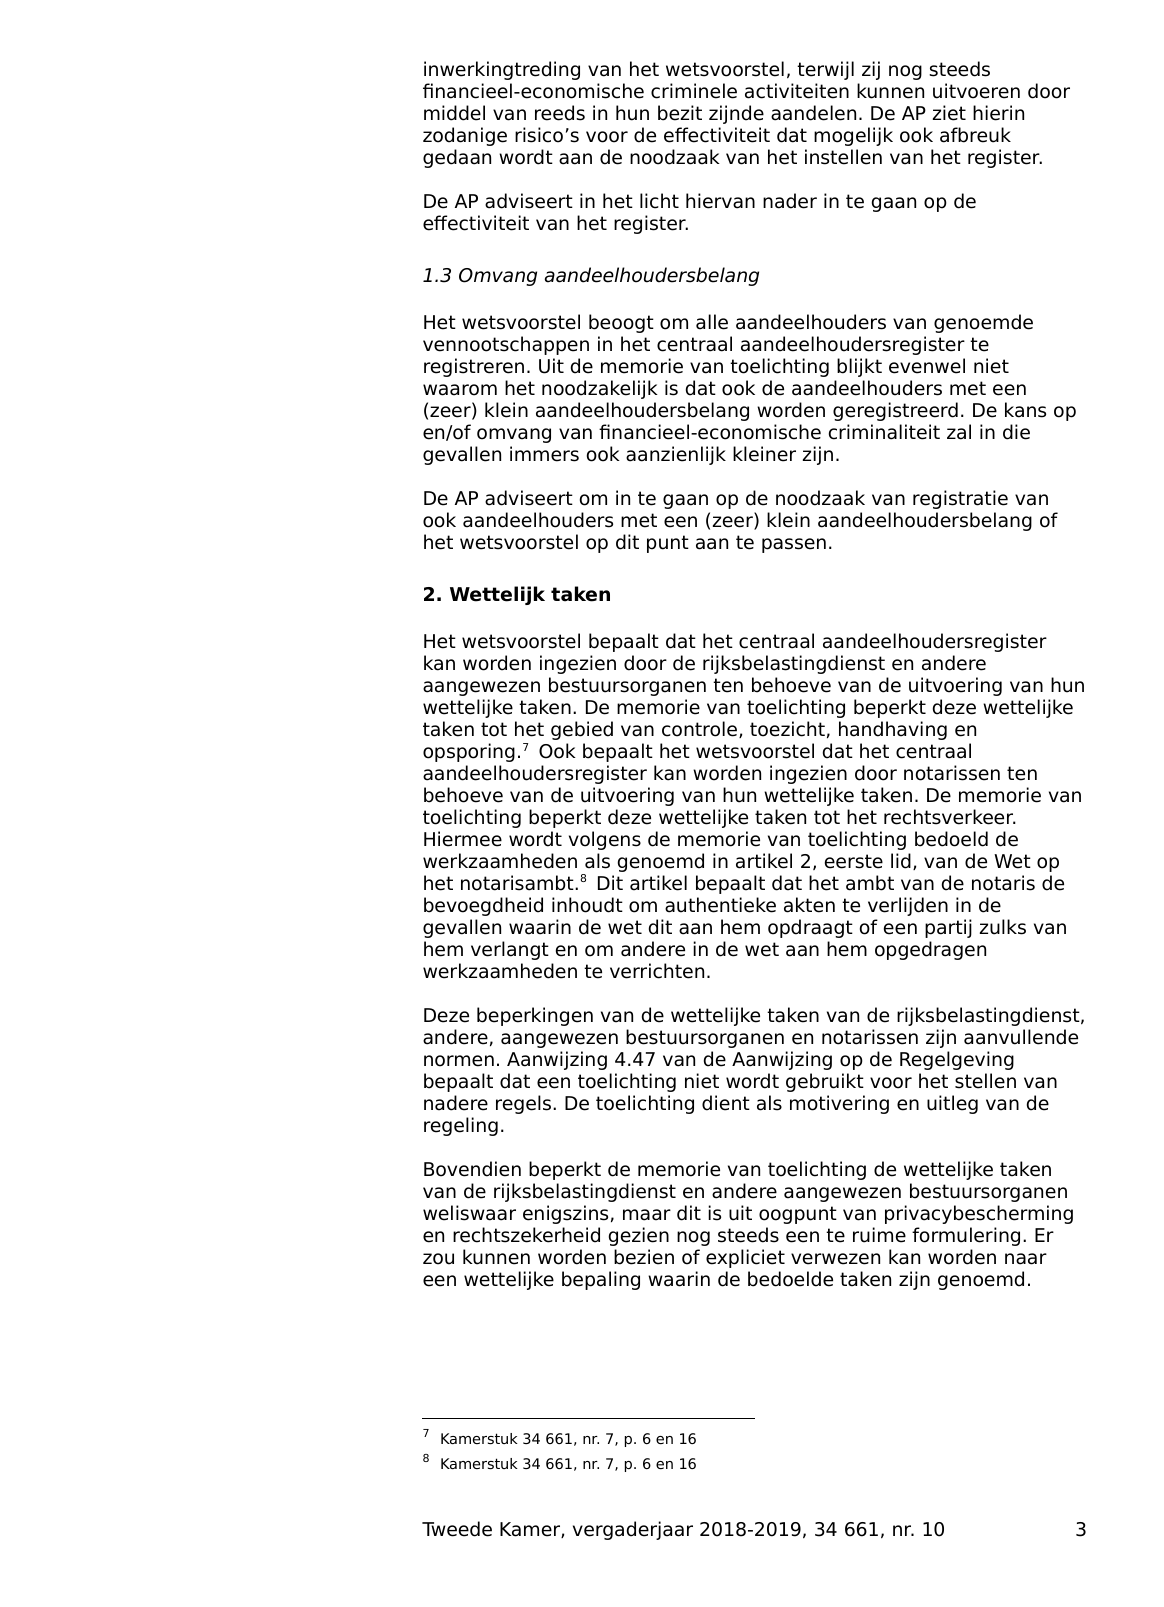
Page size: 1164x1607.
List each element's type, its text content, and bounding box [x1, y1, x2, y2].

text Het wetsvoorstel beoogt om alle aandeelhouders van genoemde vennootschappen in het centraal aandeelhoudersregister te registreren. Uit de memorie van toelichting blijkt evenwel niet waarom het noodzakelijk is dat ook de aandeelhouders met een (zeer) klein aandeelhoudersbelang worden geregistreerd. De kans op en/of omvang van financieel-economische criminaliteit zal in die gevallen immers ook aanzienlijk kleiner zijn. [422, 312, 1087, 466]
subtitle 1.3 Omvang aandeelhoudersbelang [422, 265, 1087, 287]
subtitle 2. Wettelijk taken [422, 584, 1087, 606]
text Deze beperkingen van de wettelijke taken van de rijksbelastingdienst, andere, aangewezen bestuursorganen en notarissen zijn aanvullende normen. Aanwijzing 4.47 van de Aanwijzing op de Regelgeving bepaalt dat een toelichting niet wordt gebruikt voor het stellen van nadere regels. De toelichting dient als motivering en uitleg van de regeling. [422, 1005, 1087, 1137]
text Het wetsvoorstel bepaalt dat het centraal aandeelhoudersregister kan worden ingezien door de rijksbelastingdienst en andere aangewezen bestuursorganen ten behoeve van de uitvoering van hun wettelijke taken. De memorie van toelichting beperkt deze wettelijke taken tot het gebied van controle, toezicht, handhaving en opsporing. Ook bepaalt het wetsvoorstel dat het centraal aandeelhoudersregister kan worden ingezien door notarissen ten behoeve van de uitvoering van hun wettelijke taken. De memorie van toelichting beperkt deze wettelijke taken tot het rechtsverkeer. Hiermee wordt volgens de memorie van toelichting bedoeld de werkzaamheden als genoemd in artikel 2, eerste lid, van de Wet op het notarisambt. Dit artikel bepaalt dat het ambt van de notaris de bevoegdheid inhoudt om authentieke akten te verlijden in de gevallen waarin de wet dit aan hem opdraagt of een partij zulks van hem verlangt en om andere in de wet aan hem opgedragen werkzaamheden te verrichten. [422, 631, 1087, 983]
text De AP adviseert in het licht hiervan nader in te gaan op de effectiviteit van het register. [422, 191, 1087, 235]
text Kamerstuk 34 661, nr. 7, p. 6 en 16 [422, 1452, 1087, 1474]
text Bovendien beperkt de memorie van toelichting de wettelijke taken van de rijksbelastingdienst en andere aangewezen bestuursorganen weliswaar enigszins, maar dit is uit oogpunt van privacybescherming en rechtszekerheid gezien nog steeds een te ruime formulering. Er zou kunnen worden bezien of expliciet verwezen kan worden naar een wettelijke bepaling waarin de bedoelde taken zijn genoemd. [422, 1159, 1087, 1291]
text inwerkingtreding van het wetsvoorstel, terwijl zij nog steeds financieel-economische criminele activiteiten kunnen uitvoeren door middel van reeds in hun bezit zijnde aandelen. De AP ziet hierin zodanige risico’s voor de effectiviteit dat mogelijk ook afbreuk gedaan wordt aan de noodzaak van het instellen van het register. [422, 59, 1087, 169]
text Kamerstuk 34 661, nr. 7, p. 6 en 16 [422, 1427, 1087, 1449]
text De AP adviseert om in te gaan op de noodzaak van registratie van ook aandeelhouders met een (zeer) klein aandeelhoudersbelang of het wetsvoorstel op dit punt aan te passen. [422, 488, 1087, 554]
